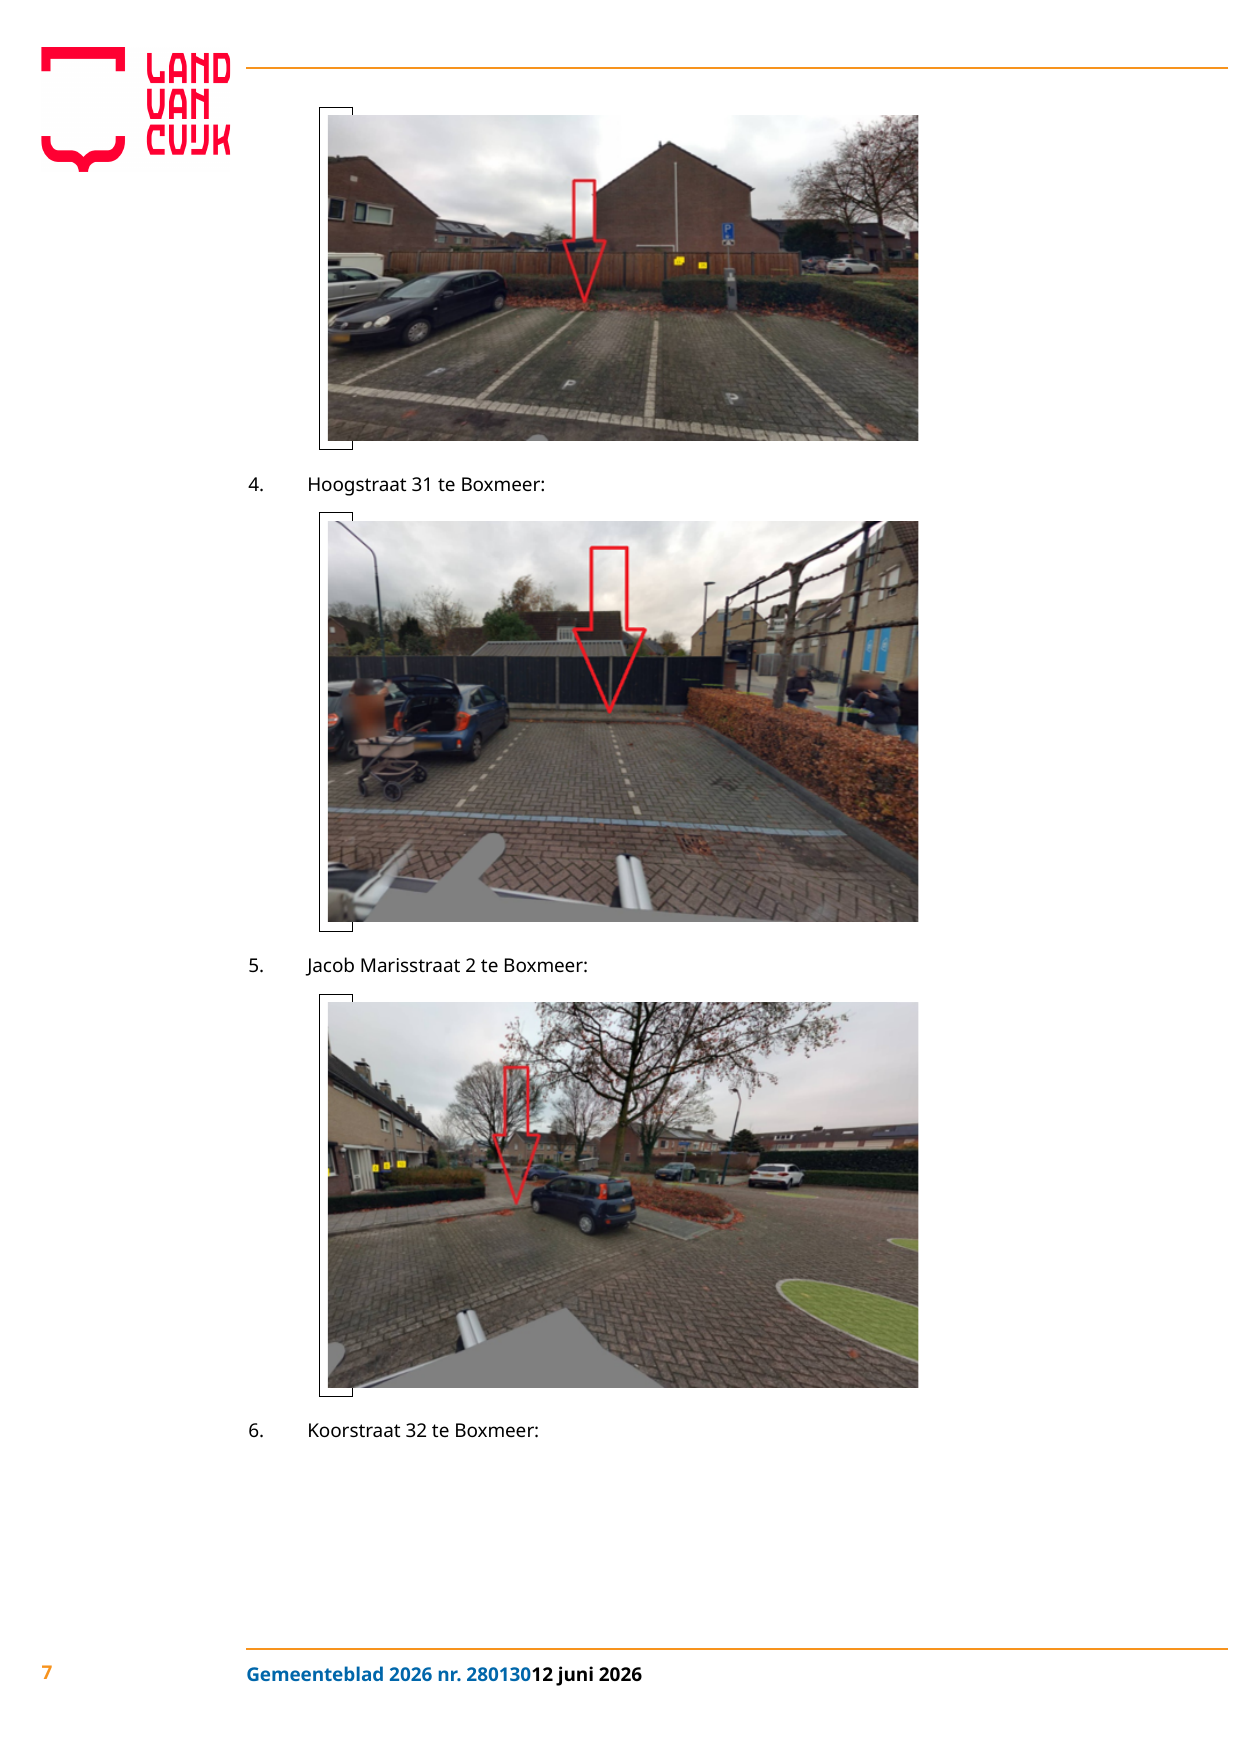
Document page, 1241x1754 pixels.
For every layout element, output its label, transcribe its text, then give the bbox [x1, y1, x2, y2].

list Koorstraat 32 te Boxmeer: [248, 1418, 1152, 1443]
picture [327, 521, 919, 922]
picture [327, 115, 919, 441]
picture [41, 47, 231, 172]
picture [327, 1002, 919, 1388]
list Hoogstraat 31 te Boxmeer: [248, 471, 1152, 496]
list Jacob Marisstraat 2 te Boxmeer: [248, 952, 1152, 978]
